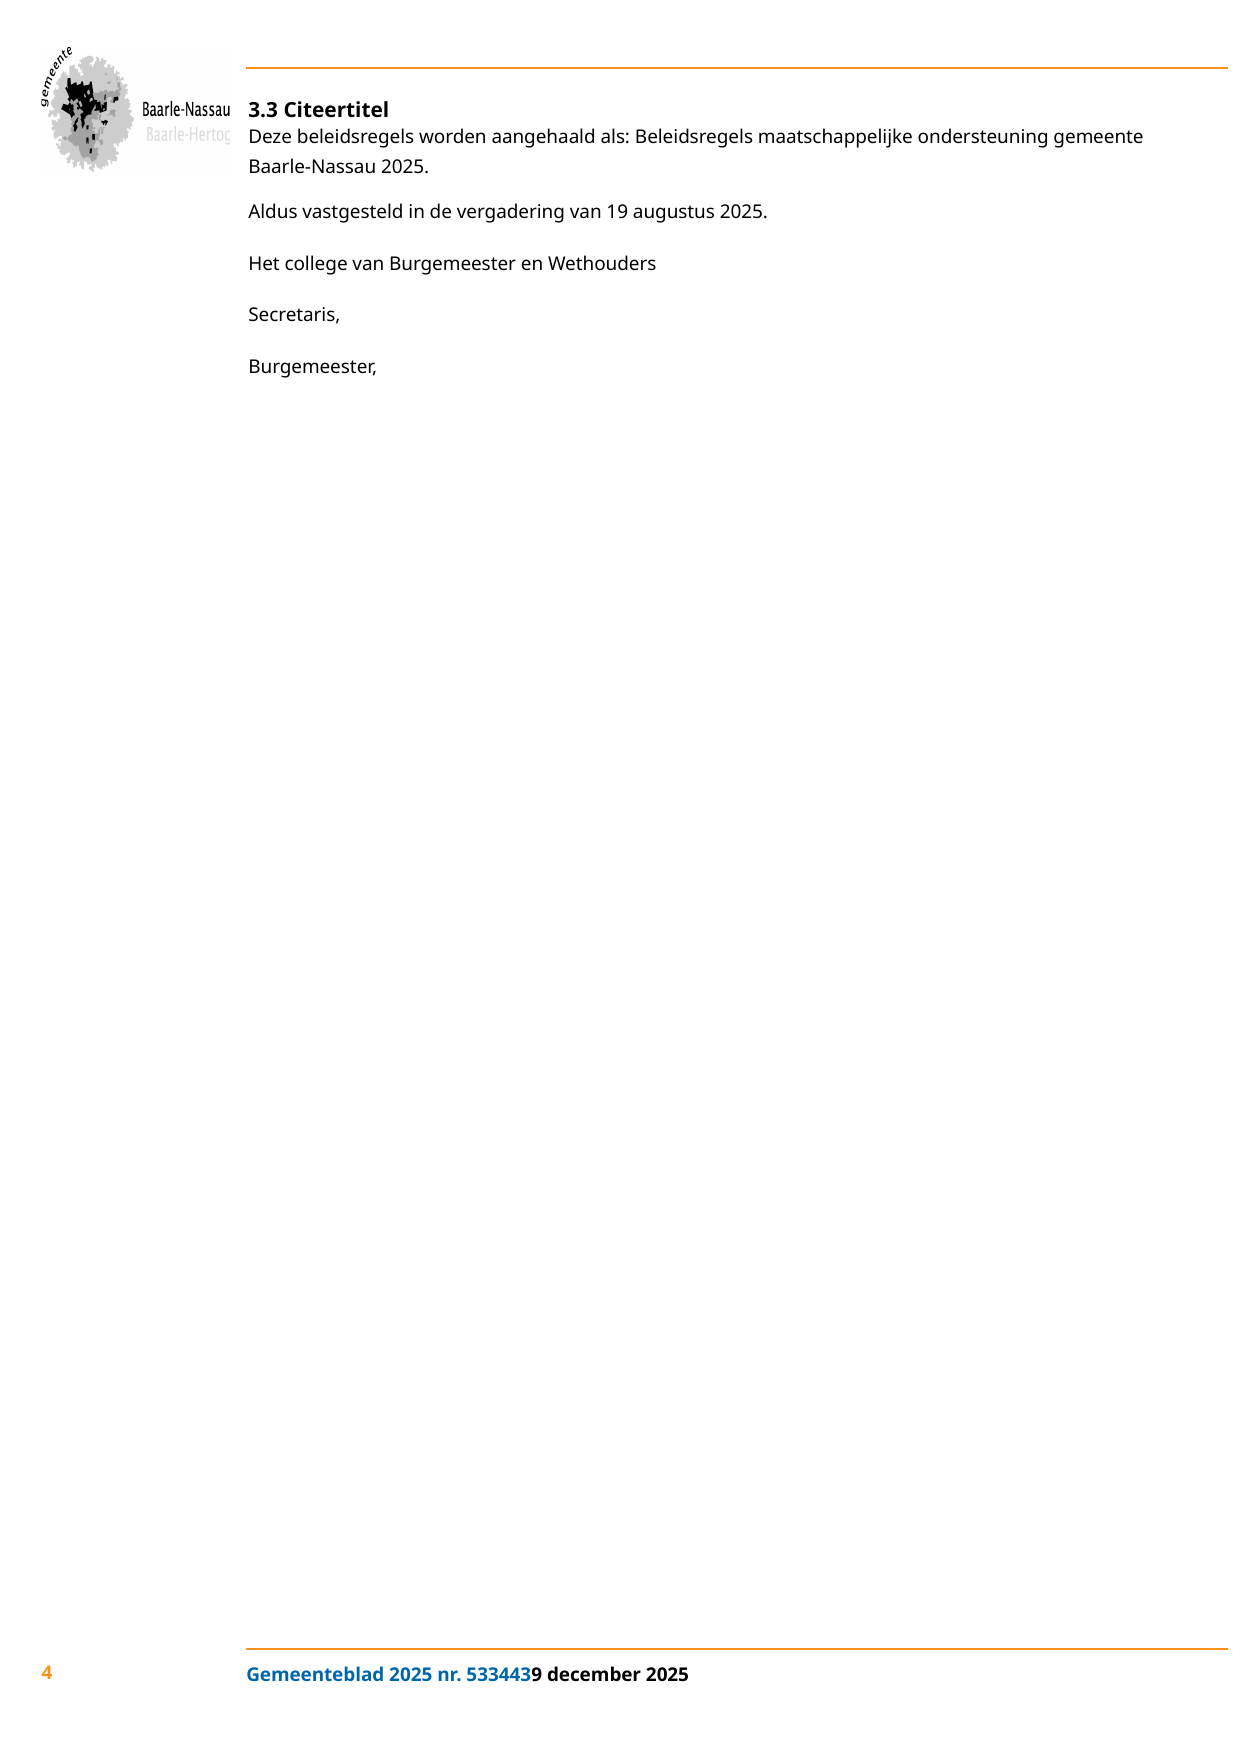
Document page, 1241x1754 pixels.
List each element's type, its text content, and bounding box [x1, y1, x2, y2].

text 3.3 Citeertitel [248, 95, 1152, 123]
text Aldus vastgesteld in de vergadering van 19 augustus 2025. [248, 198, 1152, 224]
text Burgemeester, [248, 353, 1152, 378]
text Secretaris, [248, 301, 1152, 327]
text Het college van Burgemeester en Wethouders [248, 250, 1152, 276]
picture [41, 47, 231, 172]
text Deze beleidsregels worden aangehaald als: Beleidsregels maatschappelijke ondersteuning gemeente Baarle-Nassau 2025. [248, 123, 1152, 178]
